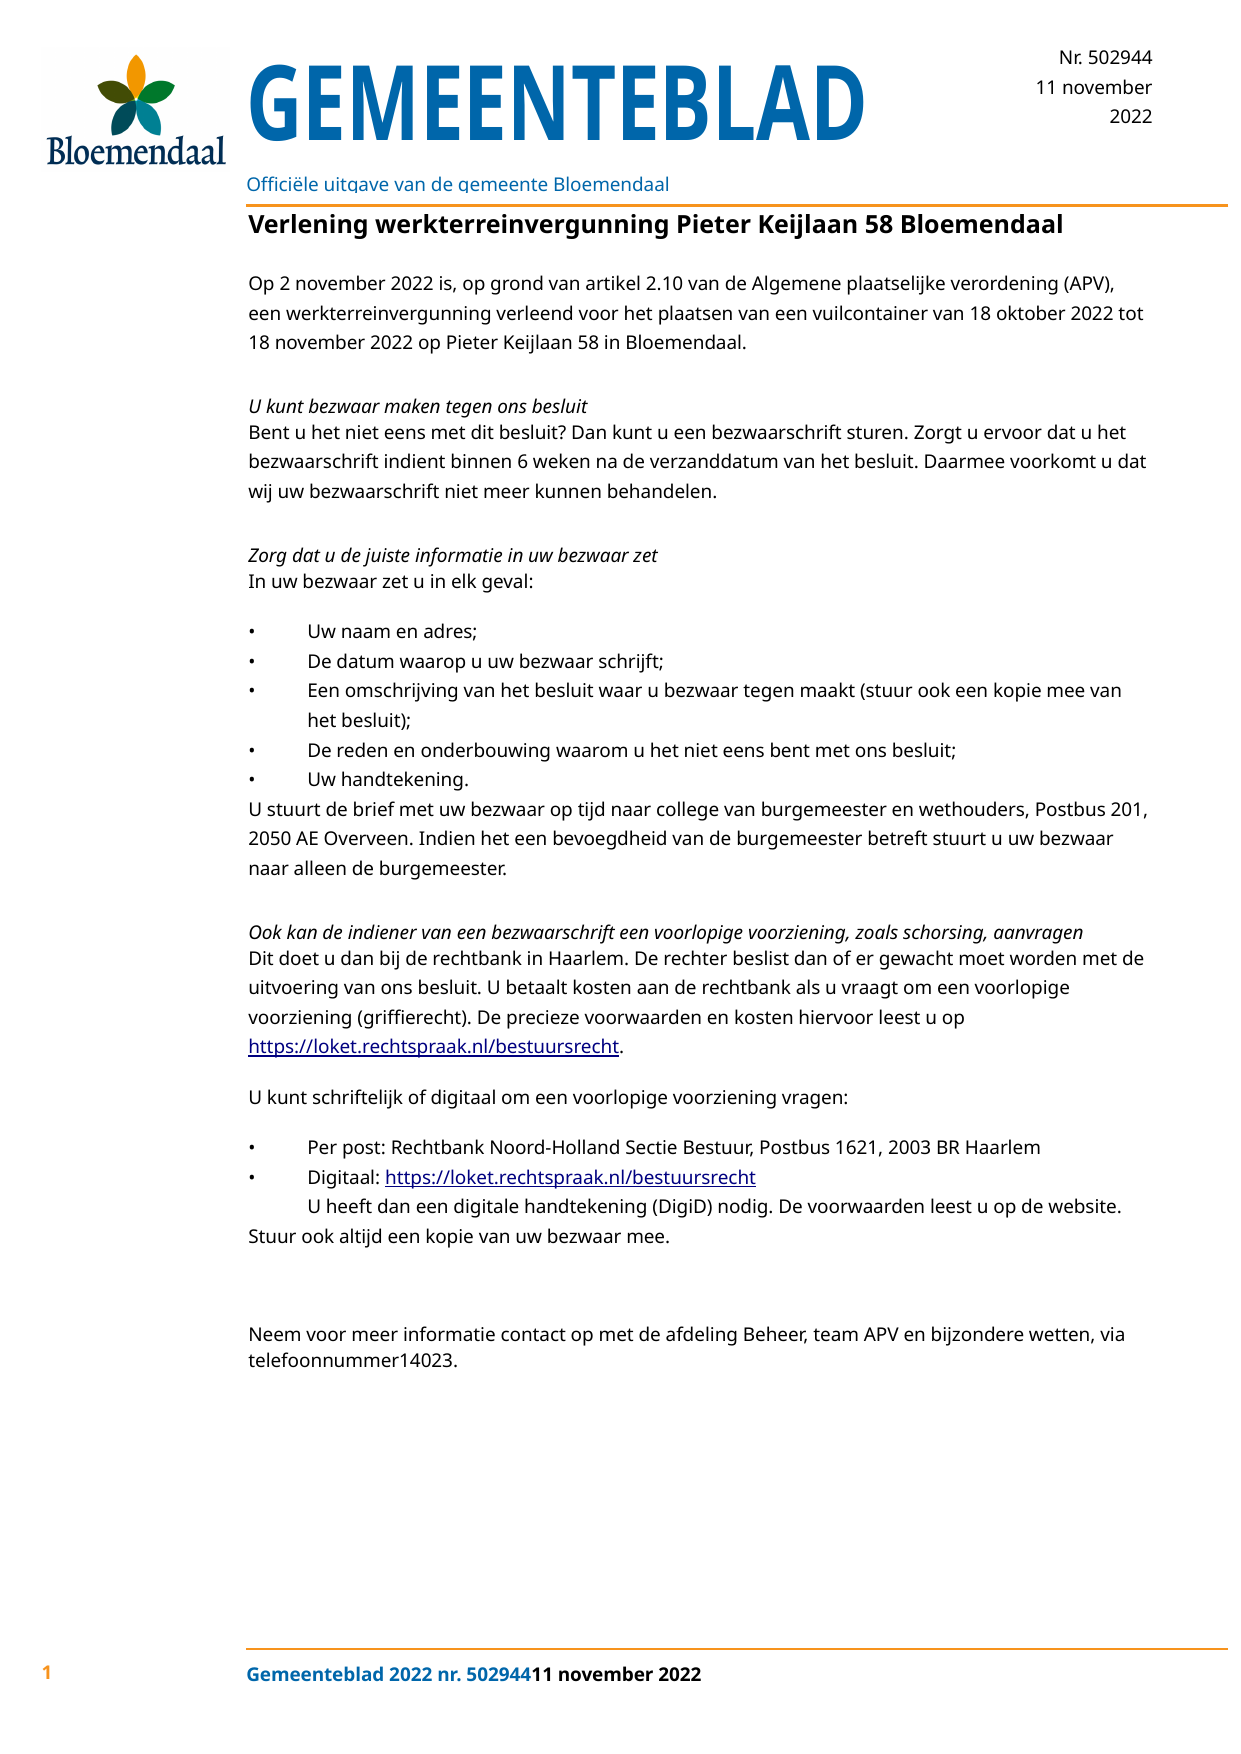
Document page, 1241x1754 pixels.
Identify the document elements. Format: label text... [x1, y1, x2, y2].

list Een omschrijving van het besluit waar u bezwaar tegen maakt (stuur ook een kopie mee van het besluit); [248, 678, 1152, 733]
text Op 2 november 2022 is, op grond van artikel 2.10 van de Algemene plaatselijke verordening (APV), een werkterreinvergunning verleend voor het plaatsen van een vuilcontainer van 18 oktober 2022 tot 18 november 2022 op Pieter Keijlaan 58 in Bloemendaal. [248, 270, 1152, 355]
text Ook kan de indiener van een bezwaarschrift een voorlopige voorziening, zoals schorsing, aanvragen [248, 919, 1152, 945]
list Uw naam en adres; [248, 618, 1152, 644]
list Uw handtekening. [248, 766, 1152, 792]
text Verlening werkterreinvergunning Pieter Keijlaan 58 Bloemendaal [248, 207, 1152, 241]
text Dit doet u dan bij de rechtbank in Haarlem. De rechter beslist dan of er gewacht moet worden met de uitvoering van ons besluit. U betaalt kosten aan de rechtbank als u vraagt om een voorlopige voorziening (griffierecht). De precieze voorwaarden en kosten hiervoor leest u op https://loket.rechtspraak.nl/bestuursrecht. [248, 945, 1152, 1059]
text In uw bezwaar zet u in elk geval: [248, 568, 1152, 594]
text Bent u het niet eens met dit besluit? Dan kunt u een bezwaarschrift sturen. Zorgt u ervoor dat u het bezwaarschrift indient binnen 6 weken na de verzanddatum van het besluit. Daarmee voorkomt u dat wij uw bezwaarschrift niet meer kunnen behandelen. [248, 419, 1152, 504]
text U kunt schriftelijk of digitaal om een voorlopige voorziening vragen: [248, 1084, 1152, 1110]
list De reden en onderbouwing waarom u het niet eens bent met ons besluit; [248, 737, 1152, 762]
list Per post: Rechtbank Noord-Holland Sectie Bestuur, Postbus 1621, 2003 BR Haarlem [248, 1134, 1152, 1160]
text Zorg dat u de juiste informatie in uw bezwaar zet [248, 542, 1152, 568]
text Neem voor meer informatie contact op met de afdeling Beheer, team APV en bijzondere wetten, via telefoonnummer14023. [248, 1321, 1152, 1373]
text U kunt bezwaar maken tegen ons besluit [248, 393, 1152, 419]
list U heeft dan een digitale handtekening (DigiD) nodig. De voorwaarden leest u op de website. [248, 1193, 1152, 1219]
list Digitaal: https://loket.rechtspraak.nl/bestuursrecht [248, 1164, 1152, 1190]
picture [41, 47, 231, 172]
text Stuur ook altijd een kopie van uw bezwaar mee. [248, 1223, 1152, 1249]
text U stuurt de brief met uw bezwaar op tijd naar college van burgemeester en wethouders, Postbus 201, 2050 AE Overveen. Indien het een bevoegdheid van de burgemeester betreft stuurt u uw bezwaar naar alleen de burgemeester. [248, 796, 1152, 881]
list De datum waarop u uw bezwaar schrijft; [248, 648, 1152, 674]
